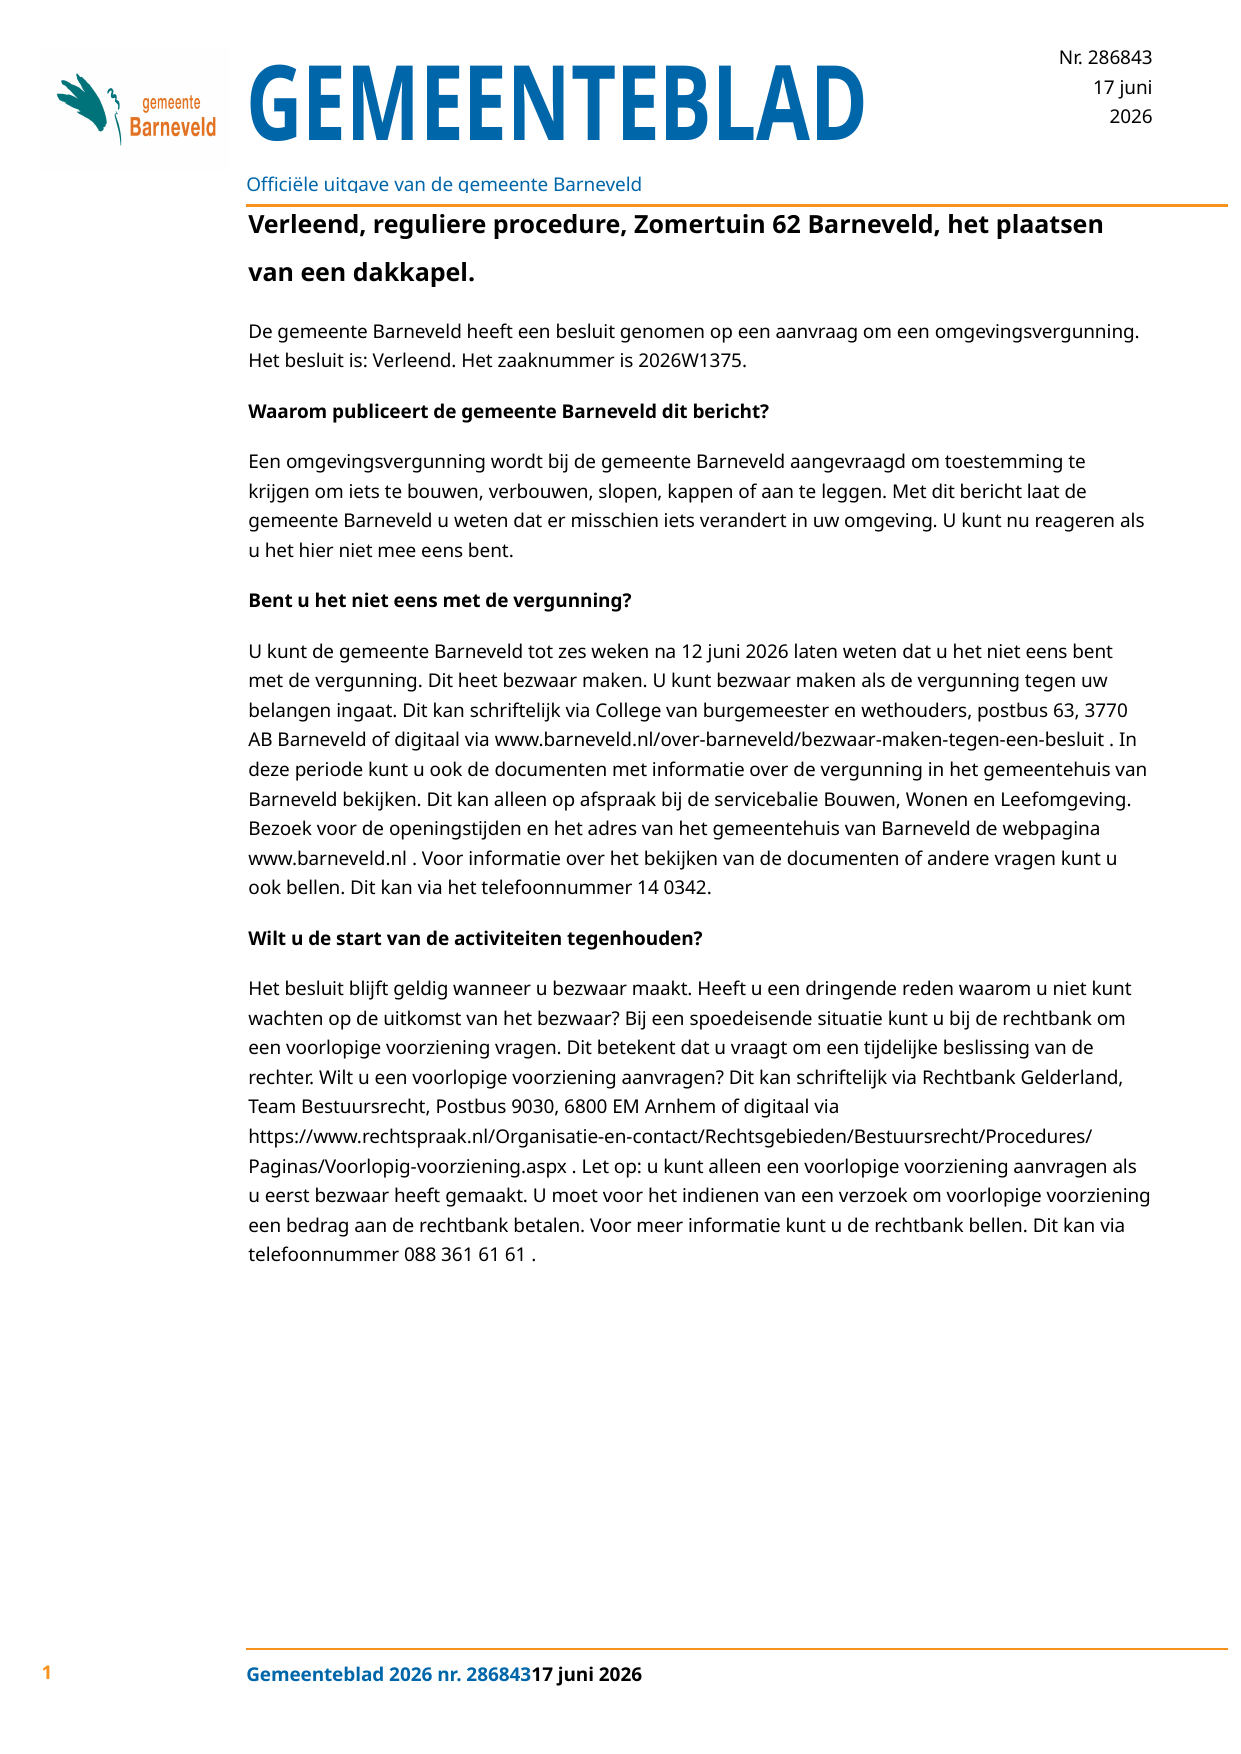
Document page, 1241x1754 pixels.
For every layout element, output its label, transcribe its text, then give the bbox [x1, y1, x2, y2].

text Waarom publiceert de gemeente Barneveld dit bericht? [248, 398, 1152, 424]
text Wilt u de start van de activiteiten tegenhouden? [248, 925, 1152, 951]
text Verleend, reguliere procedure, Zomertuin 62 Barneveld, het plaatsen van een dakkapel. [248, 207, 1152, 288]
text Het besluit blijft geldig wanneer u bezwaar maakt. Heeft u een dringende reden waarom u niet kunt wachten op de uitkomst van het bezwaar? Bij een spoedeisende situatie kunt u bij de rechtbank om een voorlopige voorziening vragen. Dit betekent dat u vraagt om een tijdelijke beslissing van de rechter. Wilt u een voorlopige voorziening aanvragen? Dit kan schriftelijk via Rechtbank Gelderland, Team Bestuursrecht, Postbus 9030, 6800 EM Arnhem of digitaal via https://www.rechtspraak.nl/Organisatie-en-contact/Rechtsgebieden/Bestuursrecht/Procedures/Paginas/Voorlopig-voorziening.aspx . Let op: u kunt alleen een voorlopige voorziening aanvragen als u eerst bezwaar heeft gemaakt. U moet voor het indienen van een verzoek om voorlopige voorziening een bedrag aan de rechtbank betalen. Voor meer informatie kunt u de rechtbank bellen. Dit kan via telefoonnummer 088 361 61 61 . [248, 975, 1152, 1267]
text De gemeente Barneveld heeft een besluit genomen op een aanvraag om een omgevingsvergunning. Het besluit is: Verleend. Het zaaknummer is 2026W1375. [248, 318, 1152, 373]
text Bent u het niet eens met de vergunning? [248, 587, 1152, 613]
picture [41, 47, 231, 172]
text Een omgevingsvergunning wordt bij de gemeente Barneveld aangevraagd om toestemming te krijgen om iets te bouwen, verbouwen, slopen, kappen of aan te leggen. Met dit bericht laat de gemeente Barneveld u weten dat er misschien iets verandert in uw omgeving. U kunt nu reageren als u het hier niet mee eens bent. [248, 448, 1152, 563]
text U kunt de gemeente Barneveld tot zes weken na 12 juni 2026 laten weten dat u het niet eens bent met de vergunning. Dit heet bezwaar maken. U kunt bezwaar maken als de vergunning tegen uw belangen ingaat. Dit kan schriftelijk via College van burgemeester en wethouders, postbus 63, 3770 AB Barneveld of digitaal via www.barneveld.nl/over-barneveld/bezwaar-maken-tegen-een-besluit . In deze periode kunt u ook de documenten met informatie over de vergunning in het gemeentehuis van Barneveld bekijken. Dit kan alleen op afspraak bij de servicebalie Bouwen, Wonen en Leefomgeving. Bezoek voor de openingstijden en het adres van het gemeentehuis van Barneveld de webpagina www.barneveld.nl . Voor informatie over het bekijken van de documenten of andere vragen kunt u ook bellen. Dit kan via het telefoonnummer 14 0342. [248, 638, 1152, 900]
